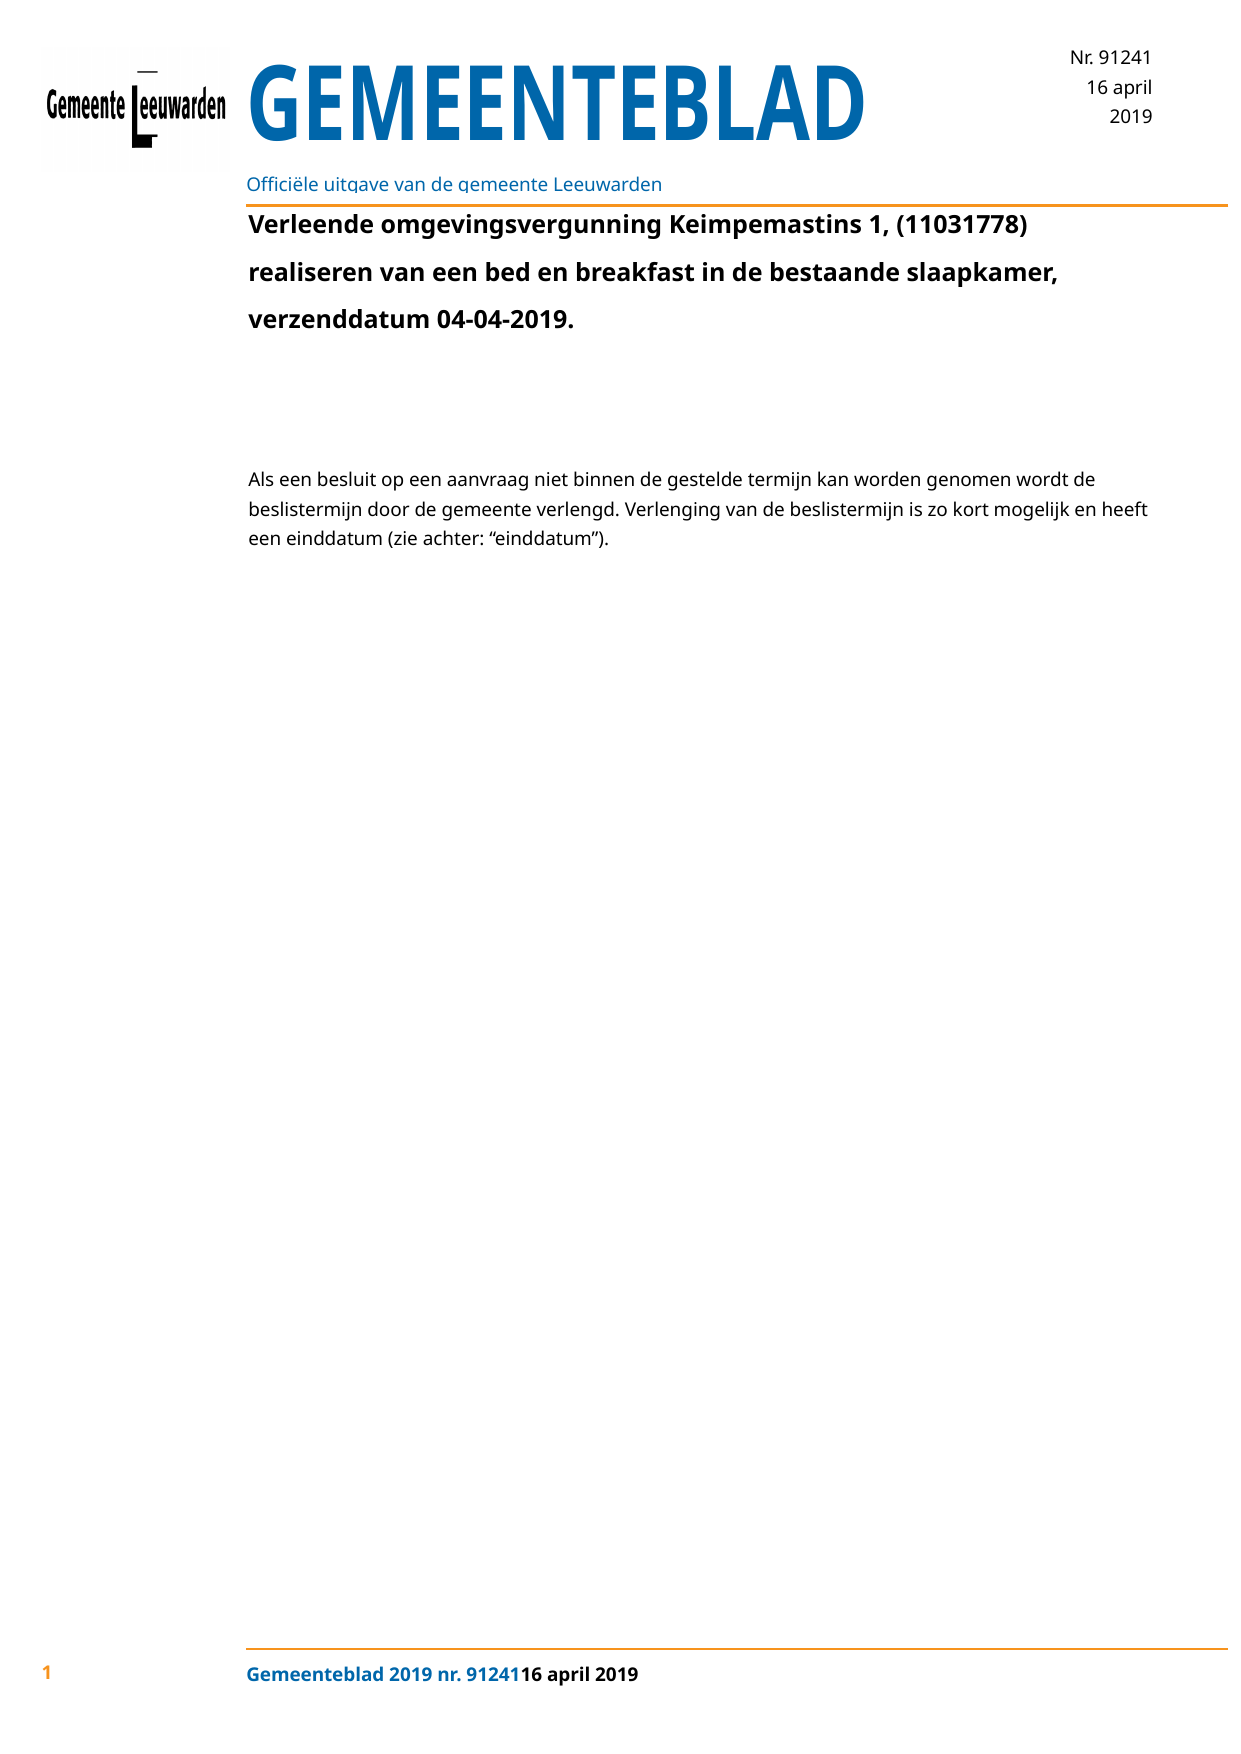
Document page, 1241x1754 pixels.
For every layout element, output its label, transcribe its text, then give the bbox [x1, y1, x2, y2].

text Als een besluit op een aanvraag niet binnen de gestelde termijn kan worden genomen wordt de beslistermijn door de gemeente verlengd. Verlenging van de beslistermijn is zo kort mogelijk en heeft een einddatum (zie achter: “einddatum”). [248, 466, 1152, 551]
picture [41, 47, 231, 172]
text Verleende omgevingsvergunning Keimpemastins 1, (11031778) realiseren van een bed en breakfast in de bestaande slaapkamer, verzenddatum 04-04-2019. [248, 207, 1152, 336]
